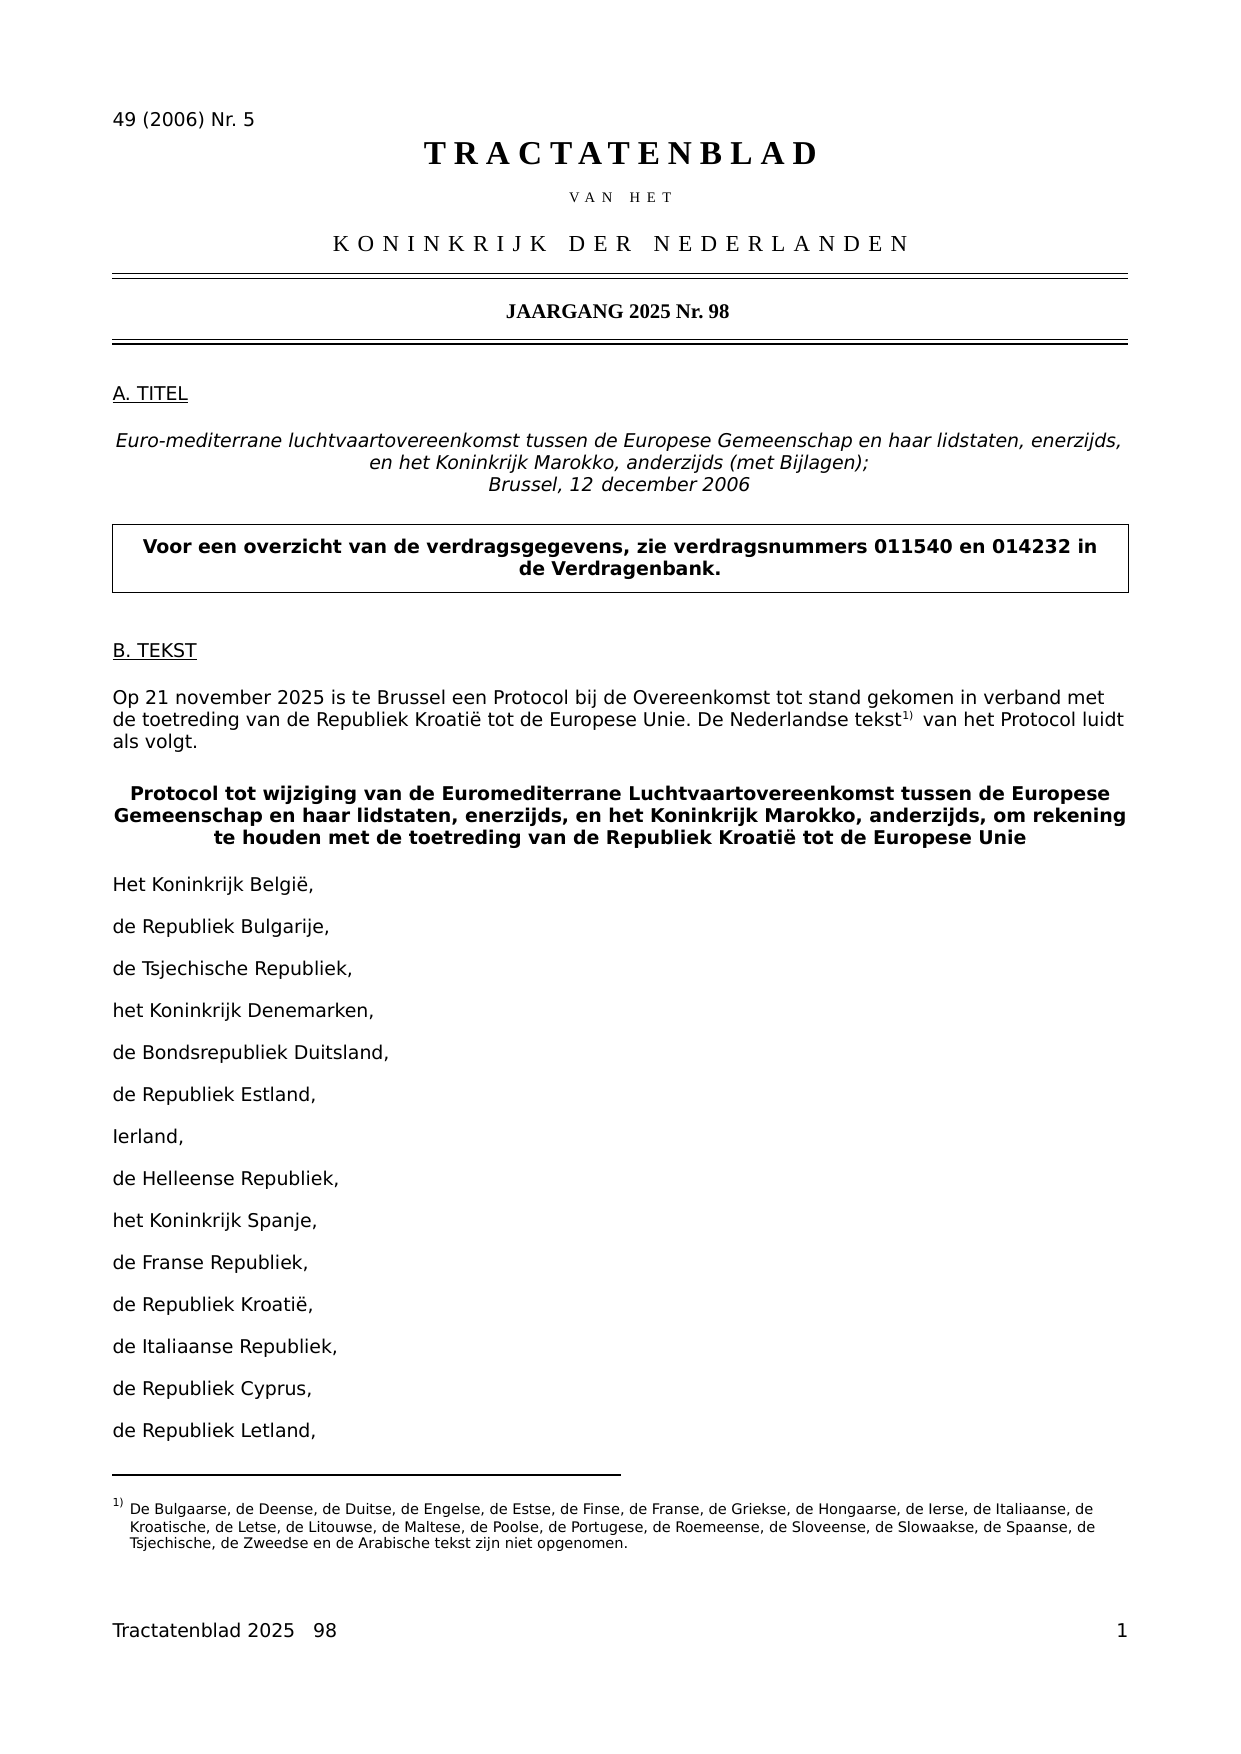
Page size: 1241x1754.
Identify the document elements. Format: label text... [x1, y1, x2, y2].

text JAARGANG 2025 Nr. 98 [112, 299, 1128, 323]
text Euro-mediterrane luchtvaartovereenkomst tussen de Europese Gemeenschap en haar lidstaten, enerzijds, en het Koninkrijk Marokko, anderzijds (met Bijlagen); [112, 430, 1128, 474]
text de Republiek Cyprus, [112, 1378, 1128, 1400]
text de Republiek Kroatië, [112, 1294, 1128, 1316]
text Het Koninkrijk België, [112, 874, 1128, 896]
text 49 (2006) Nr. 5 [112, 109, 1128, 131]
text Ierland, [112, 1126, 1128, 1148]
text de Franse Republiek, [112, 1252, 1128, 1274]
text TRACTATENBLAD [112, 133, 1128, 172]
subtitle B. TEKST [112, 640, 1128, 662]
subtitle Protocol tot wijziging van de Euromediterrane Luchtvaartovereenkomst tussen de Europese Gemeenschap en haar lidstaten, enerzijds, en het Koninkrijk Marokko, anderzijds, om rekening te houden met de toetreding van de Republiek Kroatië tot de Europese Unie [112, 783, 1128, 849]
text de Italiaanse Republiek, [112, 1336, 1128, 1358]
text De Bulgaarse, de Deense, de Duitse, de Engelse, de Estse, de Finse, de Franse, de Griekse, de Hongaarse, de Ierse, de Italiaanse, de Kroatische, de Letse, de Litouwse, de Maltese, de Poolse, de Portugese, de Roemeense, de Sloveense, de Slowaakse, de Spaanse, de Tsjechische, de Zweedse en de Arabische tekst zijn niet opgenomen. [112, 1496, 1128, 1552]
text de Republiek Letland, [112, 1420, 1128, 1442]
text Brussel, 12 december 2006 [112, 474, 1128, 496]
text de Tsjechische Republiek, [112, 958, 1128, 980]
subtitle A. TITEL [112, 383, 1128, 405]
text KONINKRIJK DER NEDERLANDEN [112, 229, 1128, 256]
text de Republiek Estland, [112, 1084, 1128, 1106]
text het Koninkrijk Spanje, [112, 1210, 1128, 1232]
text Op 21 november 2025 is te Brussel een Protocol bij de Overeenkomst tot stand gekomen in verband met de toetreding van de Republiek Kroatië tot de Europese Unie. De Nederlandse tekst van het Protocol luidt als volgt. [112, 687, 1128, 753]
text het Koninkrijk Denemarken, [112, 1000, 1128, 1022]
text de Bondsrepubliek Duitsland, [112, 1042, 1128, 1064]
text de Helleense Republiek, [112, 1168, 1128, 1190]
text VAN HET [112, 189, 1128, 206]
text de Republiek Bulgarije, [112, 916, 1128, 938]
